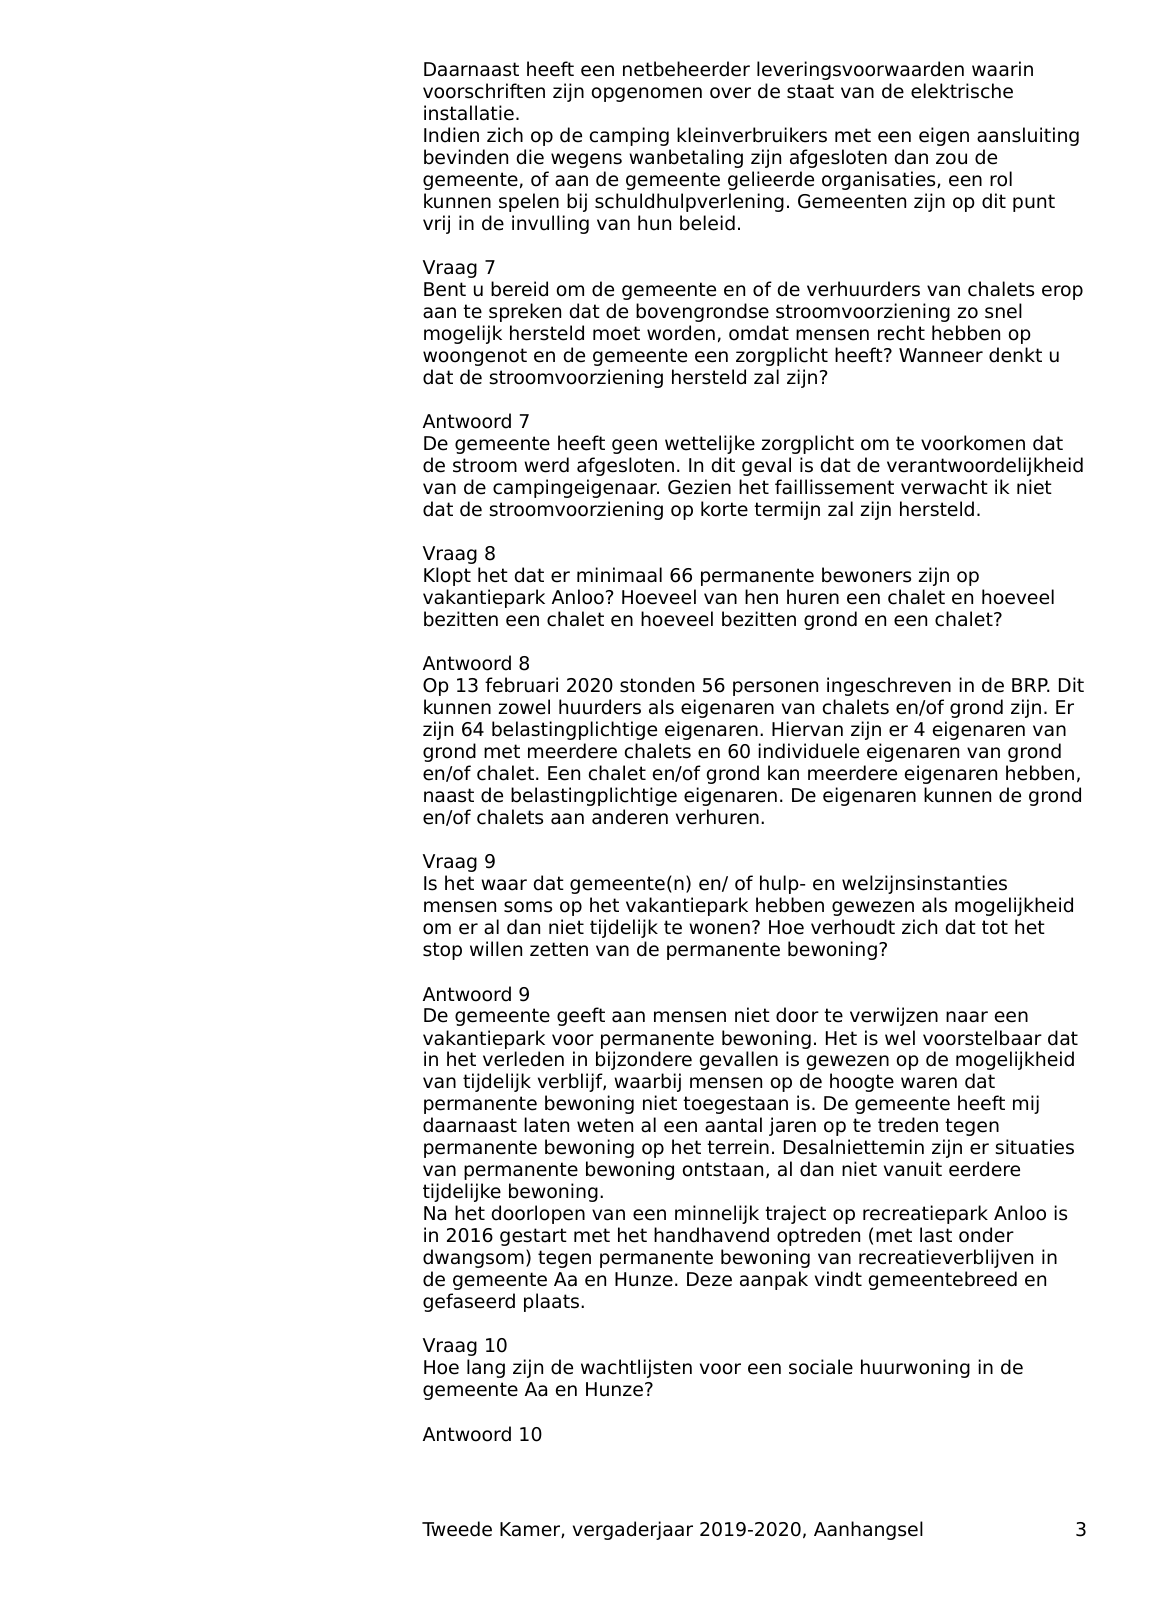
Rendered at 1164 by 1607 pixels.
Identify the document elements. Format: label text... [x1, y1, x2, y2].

text Hoe lang zijn de wachtlijsten voor een sociale huurwoning in de gemeente Aa en Hunze? [422, 1357, 1087, 1401]
text De gemeente geeft aan mensen niet door te verwijzen naar een vakantiepark voor permanente bewoning. Het is wel voorstelbaar dat in het verleden in bijzondere gevallen is gewezen op de mogelijkheid van tijdelijk verblijf, waarbij mensen op de hoogte waren dat permanente bewoning niet toegestaan is. De gemeente heeft mij daarnaast laten weten al een aantal jaren op te treden tegen permanente bewoning op het terrein. Desalniettemin zijn er situaties van permanente bewoning ontstaan, al dan niet vanuit eerdere tijdelijke bewoning. [422, 1005, 1087, 1203]
text Antwoord 8 [422, 653, 1087, 675]
text Antwoord 10 [422, 1423, 1087, 1445]
text Antwoord 9 [422, 983, 1087, 1005]
text Op 13 februari 2020 stonden 56 personen ingeschreven in de BRP. Dit kunnen zowel huurders als eigenaren van chalets en/of grond zijn. Er zijn 64 belastingplichtige eigenaren. Hiervan zijn er 4 eigenaren van grond met meerdere chalets en 60 individuele eigenaren van grond en/of chalet. Een chalet en/of grond kan meerdere eigenaren hebben, naast de belastingplichtige eigenaren. De eigenaren kunnen de grond en/of chalets aan anderen verhuren. [422, 675, 1087, 829]
text Vraag 7 [422, 257, 1087, 279]
text De gemeente heeft geen wettelijke zorgplicht om te voorkomen dat de stroom werd afgesloten. In dit geval is dat de verantwoordelijkheid van de campingeigenaar. Gezien het faillissement verwacht ik niet dat de stroomvoorziening op korte termijn zal zijn hersteld. [422, 433, 1087, 521]
text Na het doorlopen van een minnelijk traject op recreatiepark Anloo is in 2016 gestart met het handhavend optreden (met last onder dwangsom) tegen permanente bewoning van recreatieverblijven in de gemeente Aa en Hunze. Deze aanpak vindt gemeentebreed en gefaseerd plaats. [422, 1203, 1087, 1313]
text Bent u bereid om de gemeente en of de verhuurders van chalets erop aan te spreken dat de bovengrondse stroomvoorziening zo snel mogelijk hersteld moet worden, omdat mensen recht hebben op woongenot en de gemeente een zorgplicht heeft? Wanneer denkt u dat de stroomvoorziening hersteld zal zijn? [422, 279, 1087, 389]
text Vraag 10 [422, 1335, 1087, 1357]
text Daarnaast heeft een netbeheerder leveringsvoorwaarden waarin voorschriften zijn opgenomen over de staat van de elektrische installatie. [422, 59, 1087, 125]
text Antwoord 7 [422, 411, 1087, 433]
text Vraag 9 [422, 851, 1087, 873]
text Is het waar dat gemeente(n) en/ of hulp- en welzijnsinstanties mensen soms op het vakantiepark hebben gewezen als mogelijkheid om er al dan niet tijdelijk te wonen? Hoe verhoudt zich dat tot het stop willen zetten van de permanente bewoning? [422, 873, 1087, 961]
text Indien zich op de camping kleinverbruikers met een eigen aansluiting bevinden die wegens wanbetaling zijn afgesloten dan zou de gemeente, of aan de gemeente gelieerde organisaties, een rol kunnen spelen bij schuldhulpverlening. Gemeenten zijn op dit punt vrij in de invulling van hun beleid. [422, 125, 1087, 235]
text Klopt het dat er minimaal 66 permanente bewoners zijn op vakantiepark Anloo? Hoeveel van hen huren een chalet en hoeveel bezitten een chalet en hoeveel bezitten grond en een chalet? [422, 565, 1087, 631]
text Vraag 8 [422, 543, 1087, 565]
